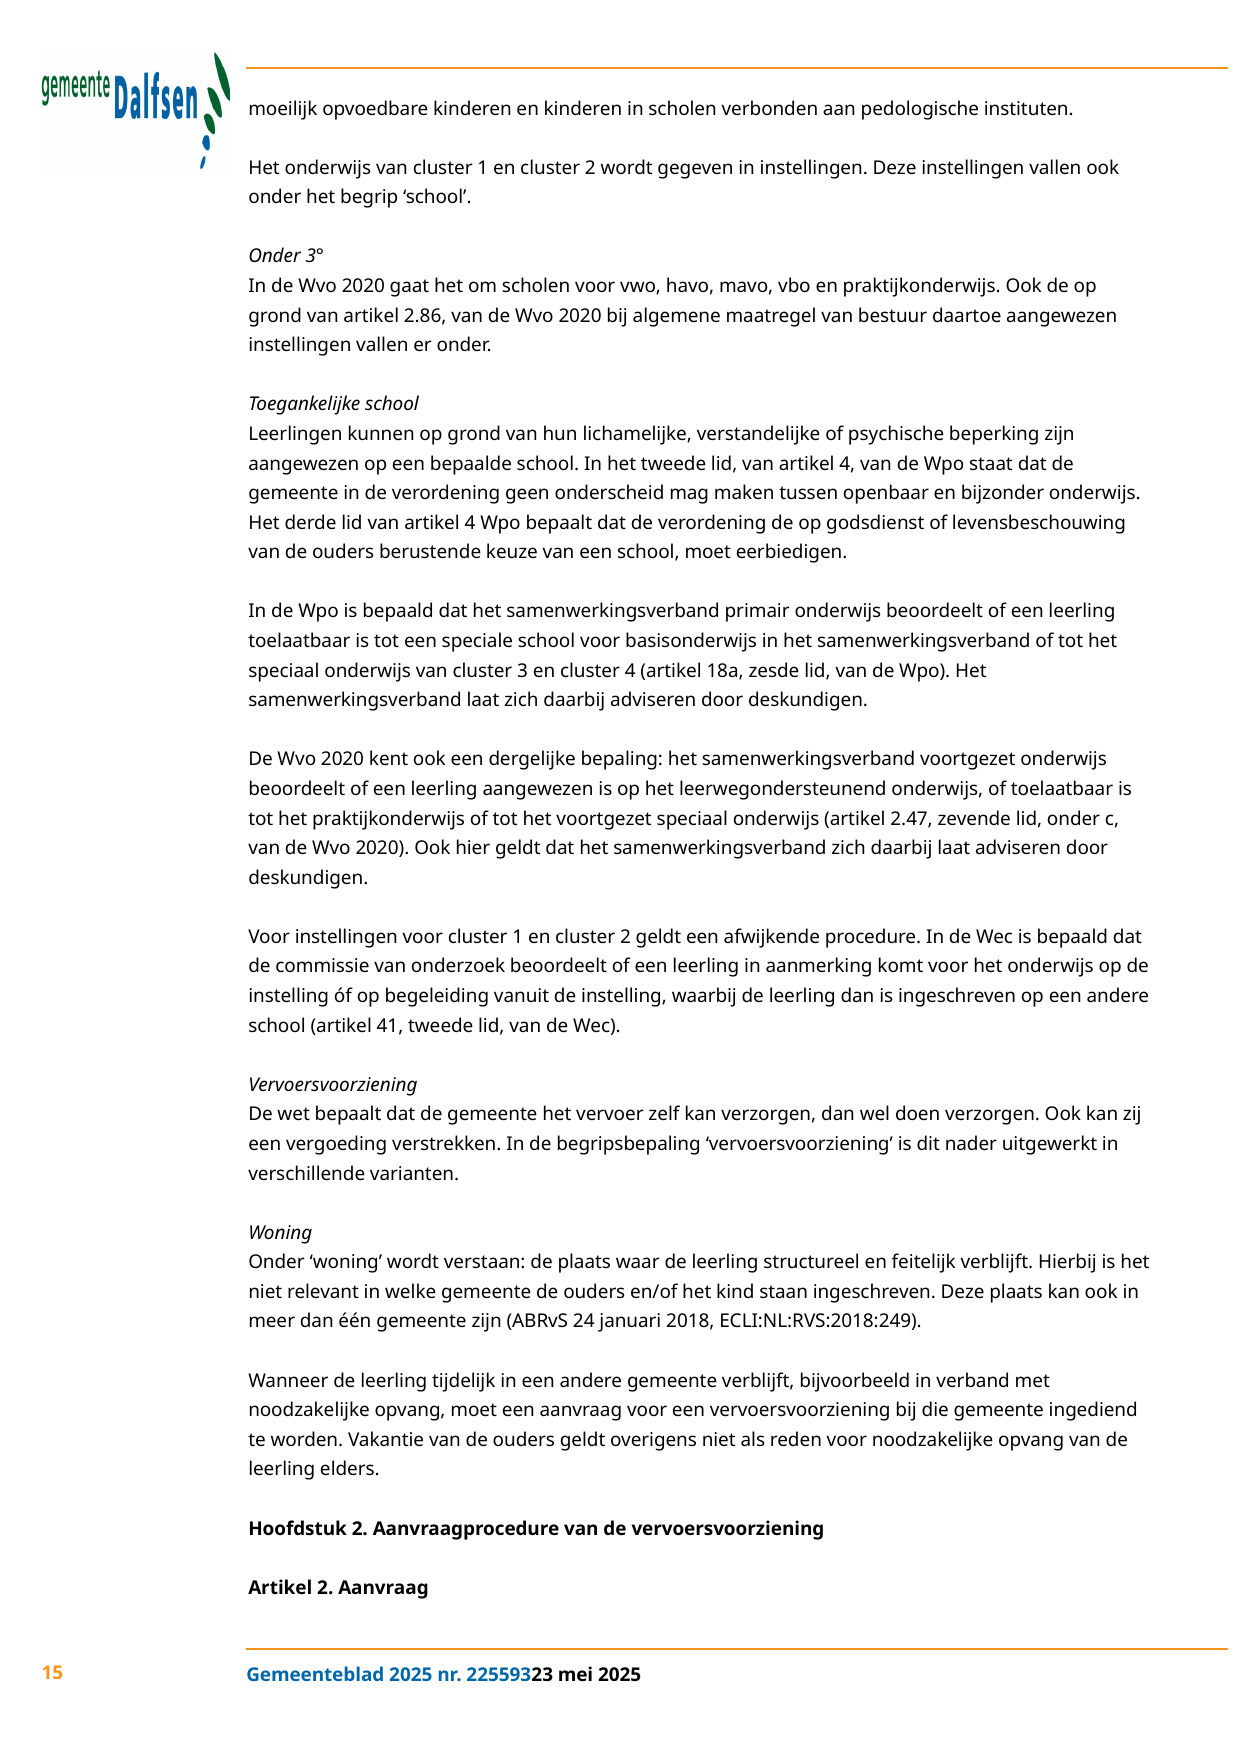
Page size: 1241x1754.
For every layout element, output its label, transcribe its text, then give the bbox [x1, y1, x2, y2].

text Wanneer de leerling tijdelijk in een andere gemeente verblijft, bijvoorbeeld in verband met noodzakelijke opvang, moet een aanvraag voor een vervoersvoorziening bij die gemeente ingediend te worden. Vakantie van de ouders geldt overigens niet als reden voor noodzakelijke opvang van de leerling elders. [248, 1367, 1152, 1481]
text Woning [248, 1219, 1152, 1245]
text De wet bepaalt dat de gemeente het vervoer zelf kan verzorgen, dan wel doen verzorgen. Ook kan zij een vergoeding verstrekken. In de begripsbepaling ‘vervoersvoorziening’ is dit nader uitgewerkt in verschillende varianten. [248, 1101, 1152, 1186]
text Leerlingen kunnen op grond van hun lichamelijke, verstandelijke of psychische beperking zijn aangewezen op een bepaalde school. In het tweede lid, van artikel 4, van de Wpo staat dat de gemeente in de verordening geen onderscheid mag maken tussen openbaar en bijzonder onderwijs. Het derde lid van artikel 4 Wpo bepaalt dat de verordening de op godsdienst of levensbeschouwing van de ouders berustende keuze van een school, moet eerbiedigen. [248, 420, 1152, 564]
text Toegankelijke school [248, 391, 1152, 416]
text Artikel 2. Aanvraag [248, 1574, 1152, 1600]
text Het onderwijs van cluster 1 en cluster 2 wordt gegeven in instellingen. Deze instellingen vallen ook onder het begrip ‘school’. [248, 154, 1152, 209]
picture [41, 47, 231, 172]
text moeilijk opvoedbare kinderen en kinderen in scholen verbonden aan pedologische instituten. [248, 95, 1152, 121]
text Hoofdstuk 2. Aanvraagprocedure van de vervoersvoorziening [248, 1515, 1152, 1541]
text Onder ‘woning’ wordt verstaan: de plaats waar de leerling structureel en feitelijk verblijft. Hierbij is het niet relevant in welke gemeente de ouders en/of het kind staan ingeschreven. Deze plaats kan ook in meer dan één gemeente zijn (ABRvS 24 januari 2018, ECLI:NL:RVS:2018:249). [248, 1248, 1152, 1333]
text Vervoersvoorziening [248, 1071, 1152, 1097]
text Voor instellingen voor cluster 1 en cluster 2 geldt een afwijkende procedure. In de Wec is bepaald dat de commissie van onderzoek beoordeelt of een leerling in aanmerking komt voor het onderwijs op de instelling óf op begeleiding vanuit de instelling, waarbij de leerling dan is ingeschreven op een andere school (artikel 41, tweede lid, van de Wec). [248, 923, 1152, 1038]
text In de Wvo 2020 gaat het om scholen voor vwo, havo, mavo, vbo en praktijkonderwijs. Ook de op grond van artikel 2.86, van de Wvo 2020 bij algemene maatregel van bestuur daartoe aangewezen instellingen vallen er onder. [248, 272, 1152, 357]
text In de Wpo is bepaald dat het samenwerkingsverband primair onderwijs beoordeelt of een leerling toelaatbaar is tot een speciale school voor basisonderwijs in het samenwerkingsverband of tot het speciaal onderwijs van cluster 3 en cluster 4 (artikel 18a, zesde lid, van de Wpo). Het samenwerkingsverband laat zich daarbij adviseren door deskundigen. [248, 598, 1152, 712]
text De Wvo 2020 kent ook een dergelijke bepaling: het samenwerkingsverband voortgezet onderwijs beoordeelt of een leerling aangewezen is op het leerwegondersteunend onderwijs, of toelaatbaar is tot het praktijkonderwijs of tot het voortgezet speciaal onderwijs (artikel 2.47, zevende lid, onder c, van de Wvo 2020). Ook hier geldt dat het samenwerkingsverband zich daarbij laat adviseren door deskundigen. [248, 746, 1152, 890]
text Onder 3° [248, 243, 1152, 268]
